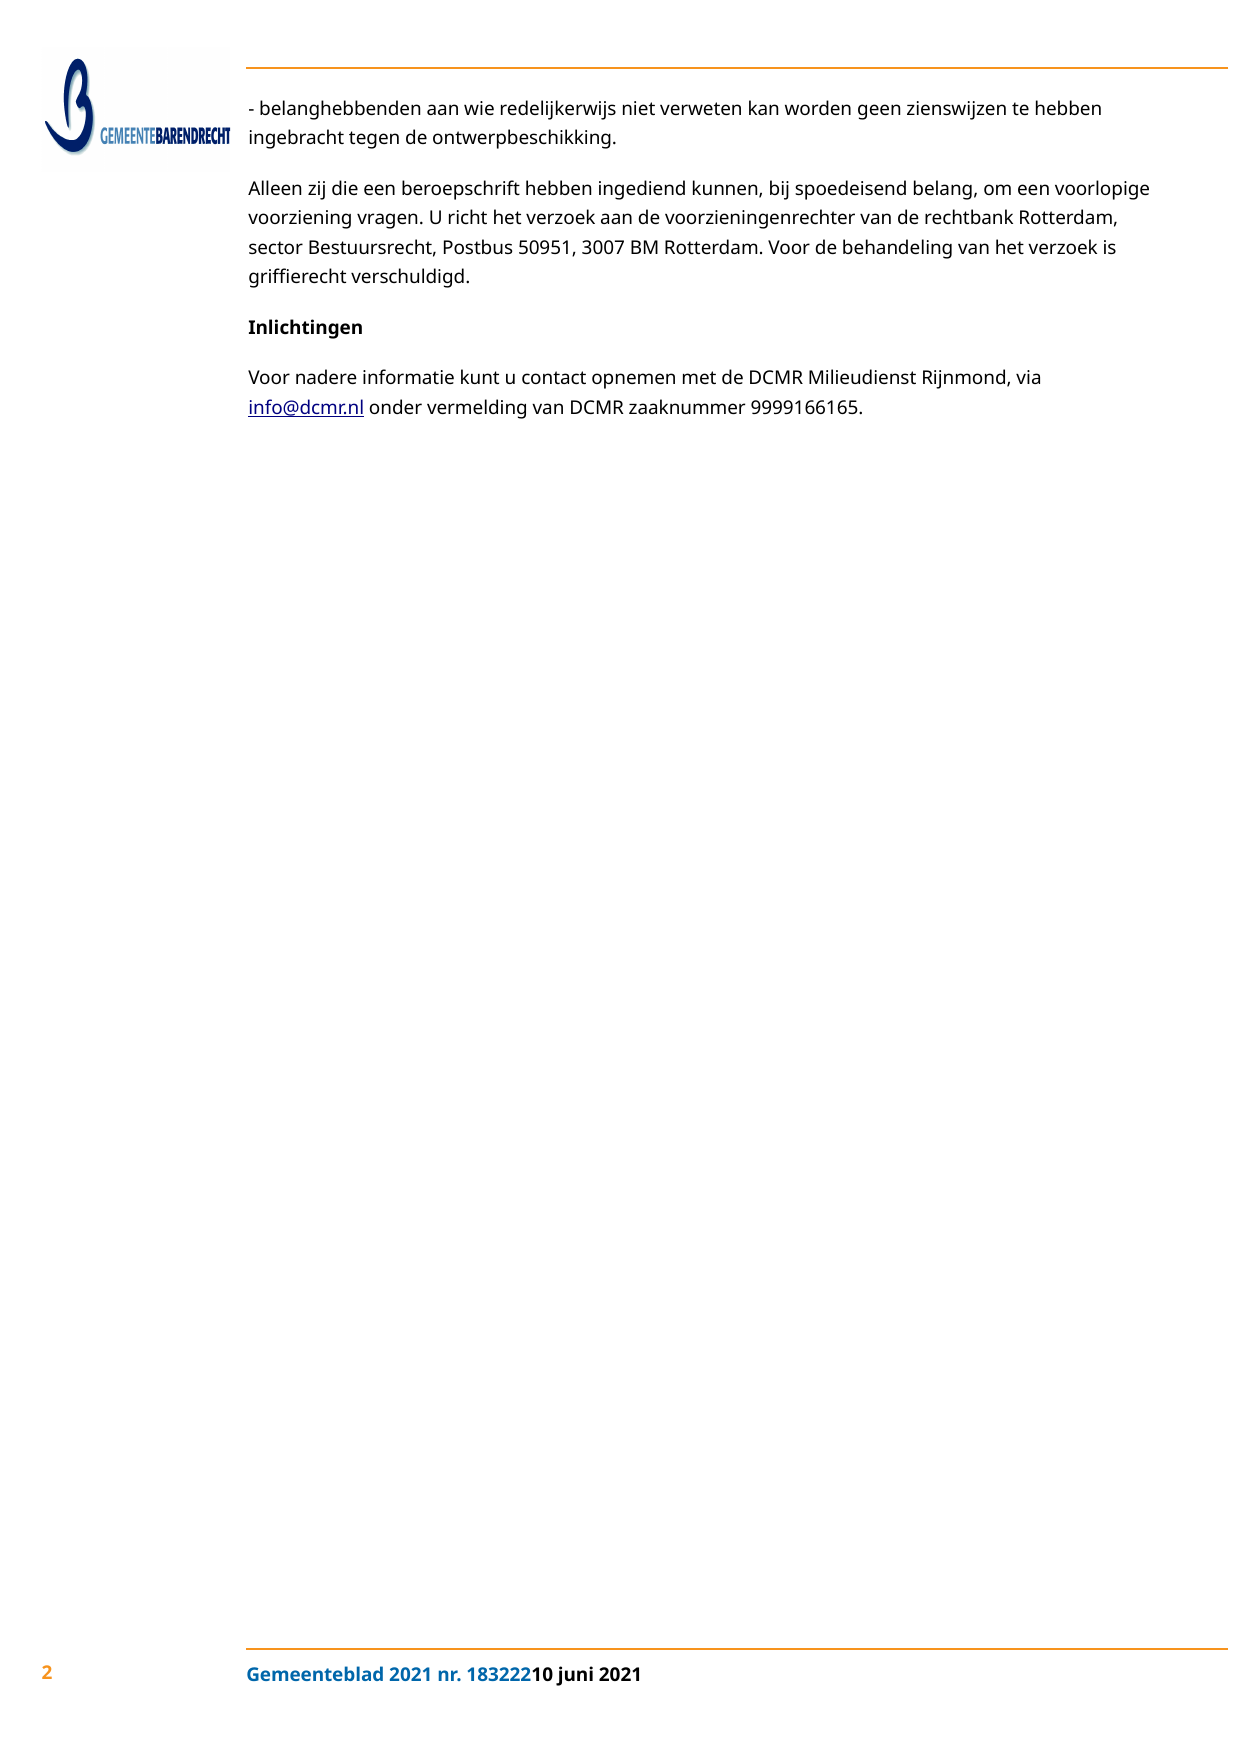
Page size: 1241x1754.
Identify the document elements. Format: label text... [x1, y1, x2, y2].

text Voor nadere informatie kunt u contact opnemen met de DCMR Milieudienst Rijnmond, via info@dcmr.nl onder vermelding van DCMR zaaknummer 9999166165. [248, 364, 1152, 420]
text Alleen zij die een beroepschrift hebben ingediend kunnen, bij spoedeisend belang, om een voorlopige voorziening vragen. U richt het verzoek aan de voorzieningenrechter van de rechtbank Rotterdam, sector Bestuursrecht, Postbus 50951, 3007 BM Rotterdam. Voor de behandeling van het verzoek is griffierecht verschuldigd. [248, 175, 1152, 289]
text Inlichtingen [248, 314, 1152, 340]
picture [41, 47, 231, 172]
text - belanghebbenden aan wie redelijkerwijs niet verweten kan worden geen zienswijzen te hebben ingebracht tegen de ontwerpbeschikking. [248, 95, 1152, 150]
